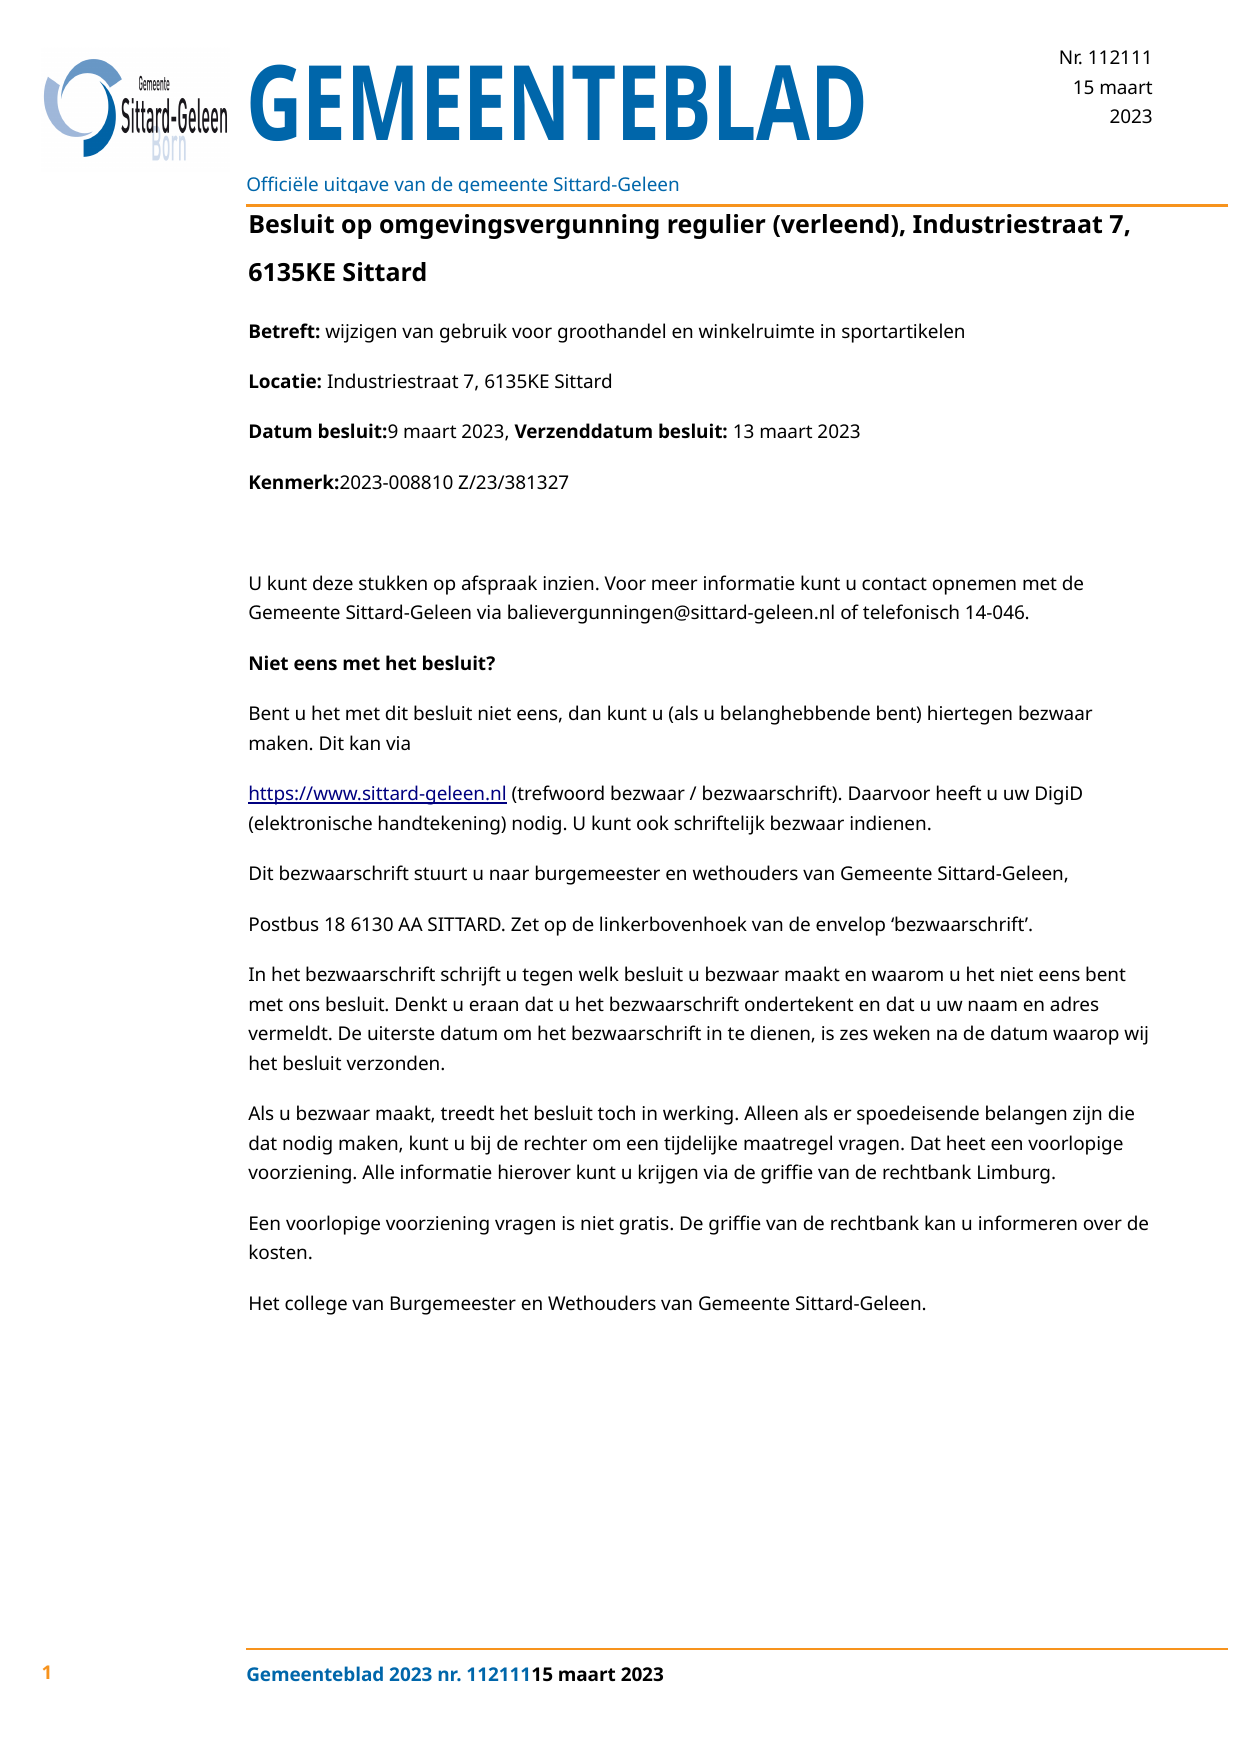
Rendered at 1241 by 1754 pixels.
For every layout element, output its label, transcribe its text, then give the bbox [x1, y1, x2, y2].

text Postbus 18 6130 AA SITTARD. Zet op de linkerbovenhoek van de envelop ‘bezwaarschrift’. [248, 911, 1152, 937]
text U kunt deze stukken op afspraak inzien. Voor meer informatie kunt u contact opnemen met de Gemeente Sittard-Geleen via balievergunningen@sittard-geleen.nl of telefonisch 14-046. [248, 570, 1152, 625]
text Een voorlopige voorziening vragen is niet gratis. De griffie van de rechtbank kan u informeren over de kosten. [248, 1210, 1152, 1265]
text Datum besluit:9 maart 2023, Verzenddatum besluit: 13 maart 2023 [248, 419, 1152, 444]
text https://www.sittard-geleen.nl (trefwoord bezwaar / bezwaarschrift). Daarvoor heeft u uw DigiD (elektronische handtekening) nodig. U kunt ook schriftelijk bezwaar indienen. [248, 780, 1152, 836]
text Besluit op omgevingsvergunning regulier (verleend), Industriestraat 7, 6135KE Sittard [248, 207, 1152, 288]
text Het college van Burgemeester en Wethouders van Gemeente Sittard-Geleen. [248, 1290, 1152, 1316]
text In het bezwaarschrift schrijft u tegen welk besluit u bezwaar maakt en waarom u het niet eens bent met ons besluit. Denkt u eraan dat u het bezwaarschrift ondertekent en dat u uw naam en adres vermeldt. De uiterste datum om het bezwaarschrift in te dienen, is zes weken na de datum waarop wij het besluit verzonden. [248, 961, 1152, 1076]
picture [41, 47, 231, 172]
text Bent u het met dit besluit niet eens, dan kunt u (als u belanghebbende bent) hiertegen bezwaar maken. Dit kan via [248, 700, 1152, 756]
text Als u bezwaar maakt, treedt het besluit toch in werking. Alleen als er spoedeisende belangen zijn die dat nodig maken, kunt u bij de rechter om een tijdelijke maatregel vragen. Dat heet een voorlopige voorziening. Alle informatie hierover kunt u krijgen via de griffie van de rechtbank Limburg. [248, 1100, 1152, 1185]
text Betreft: wijzigen van gebruik voor groothandel en winkelruimte in sportartikelen [248, 318, 1152, 344]
text Locatie: Industriestraat 7, 6135KE Sittard [248, 368, 1152, 394]
text Dit bezwaarschrift stuurt u naar burgemeester en wethouders van Gemeente Sittard-Geleen, [248, 860, 1152, 886]
text Niet eens met het besluit? [248, 650, 1152, 676]
text Kenmerk:2023-008810 Z/23/381327 [248, 469, 1152, 495]
